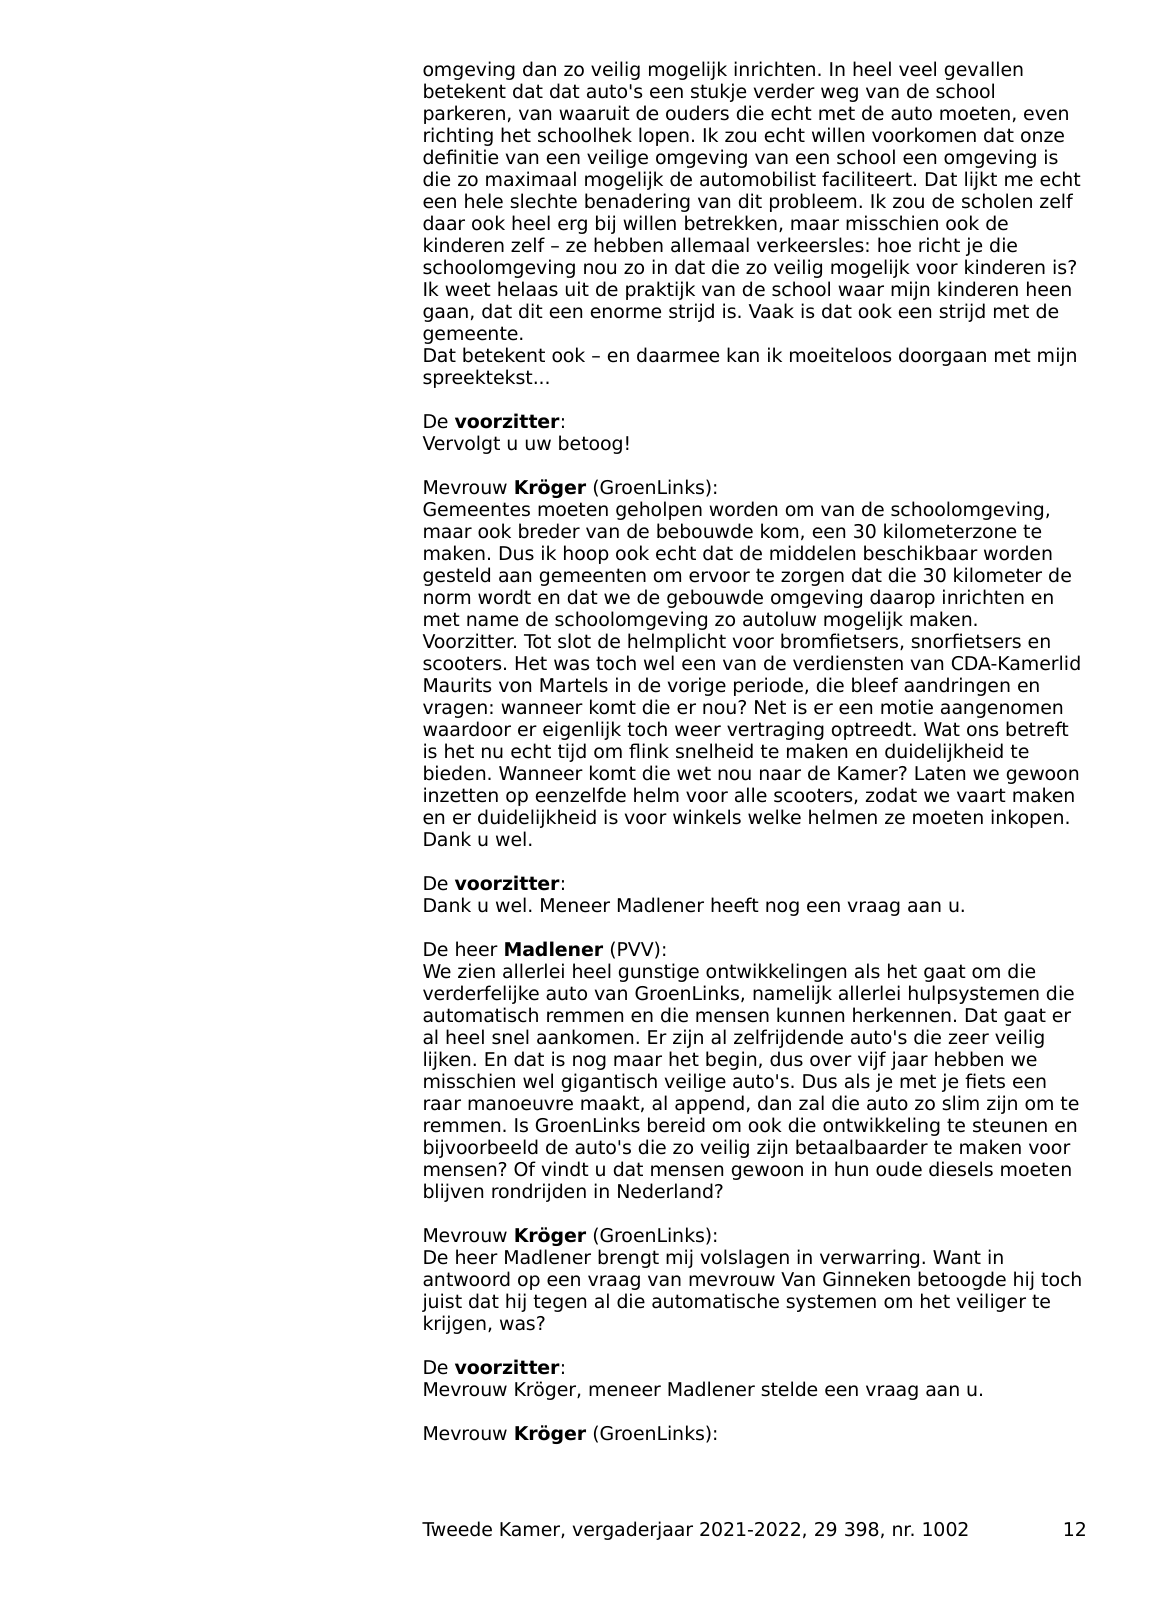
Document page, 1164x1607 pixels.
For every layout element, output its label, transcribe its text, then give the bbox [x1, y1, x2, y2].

text Vervolgt u uw betoog! [422, 433, 1087, 455]
text Mevrouw Kröger (GroenLinks): [422, 477, 1087, 499]
text Mevrouw Kröger (GroenLinks): [422, 1423, 1087, 1445]
text De voorzitter: [422, 1357, 1087, 1379]
text Dank u wel. Meneer Madlener heeft nog een vraag aan u. [422, 895, 1087, 917]
text We zien allerlei heel gunstige ontwikkelingen als het gaat om die verderfelijke auto van GroenLinks, namelijk allerlei hulpsystemen die automatisch remmen en die mensen kunnen herkennen. Dat gaat er al heel snel aankomen. Er zijn al zelfrijdende auto's die zeer veilig lijken. En dat is nog maar het begin, dus over vijf jaar hebben we misschien wel gigantisch veilige auto's. Dus als je met je fiets een raar manoeuvre maakt, al append, dan zal die auto zo slim zijn om te remmen. Is GroenLinks bereid om ook die ontwikkeling te steunen en bijvoorbeeld de auto's die zo veilig zijn betaalbaarder te maken voor mensen? Of vindt u dat mensen gewoon in hun oude diesels moeten blijven rondrijden in Nederland? [422, 961, 1087, 1203]
text Voorzitter. Tot slot de helmplicht voor bromfietsers, snorfietsers en scooters. Het was toch wel een van de verdiensten van CDA-Kamerlid Maurits von Martels in de vorige periode, die bleef aandringen en vragen: wanneer komt die er nou? Net is er een motie aangenomen waardoor er eigenlijk toch weer vertraging optreedt. Wat ons betreft is het nu echt tijd om flink snelheid te maken en duidelijkheid te bieden. Wanneer komt die wet nou naar de Kamer? Laten we gewoon inzetten op eenzelfde helm voor alle scooters, zodat we vaart maken en er duidelijkheid is voor winkels welke helmen ze moeten inkopen. [422, 631, 1087, 829]
text De heer Madlener (PVV): [422, 939, 1087, 961]
text Dank u wel. [422, 829, 1087, 851]
text omgeving dan zo veilig mogelijk inrichten. In heel veel gevallen betekent dat dat auto's een stukje verder weg van de school parkeren, van waaruit de ouders die echt met de auto moeten, even richting het schoolhek lopen. Ik zou echt willen voorkomen dat onze definitie van een veilige omgeving van een school een omgeving is die zo maximaal mogelijk de automobilist faciliteert. Dat lijkt me echt een hele slechte benadering van dit probleem. Ik zou de scholen zelf daar ook heel erg bij willen betrekken, maar misschien ook de kinderen zelf – ze hebben allemaal verkeersles: hoe richt je die schoolomgeving nou zo in dat die zo veilig mogelijk voor kinderen is? Ik weet helaas uit de praktijk van de school waar mijn kinderen heen gaan, dat dit een enorme strijd is. Vaak is dat ook een strijd met de gemeente. [422, 59, 1087, 345]
text De heer Madlener brengt mij volslagen in verwarring. Want in antwoord op een vraag van mevrouw Van Ginneken betoogde hij toch juist dat hij tegen al die automatische systemen om het veiliger te krijgen, was? [422, 1247, 1087, 1335]
text Dat betekent ook – en daarmee kan ik moeiteloos doorgaan met mijn spreektekst... [422, 345, 1087, 389]
text Gemeentes moeten geholpen worden om van de schoolomgeving, maar ook breder van de bebouwde kom, een 30 kilometerzone te maken. Dus ik hoop ook echt dat de middelen beschikbaar worden gesteld aan gemeenten om ervoor te zorgen dat die 30 kilometer de norm wordt en dat we de gebouwde omgeving daarop inrichten en met name de schoolomgeving zo autoluw mogelijk maken. [422, 499, 1087, 631]
text Mevrouw Kröger (GroenLinks): [422, 1225, 1087, 1247]
text De voorzitter: [422, 411, 1087, 433]
text De voorzitter: [422, 873, 1087, 895]
text Mevrouw Kröger, meneer Madlener stelde een vraag aan u. [422, 1379, 1087, 1401]
